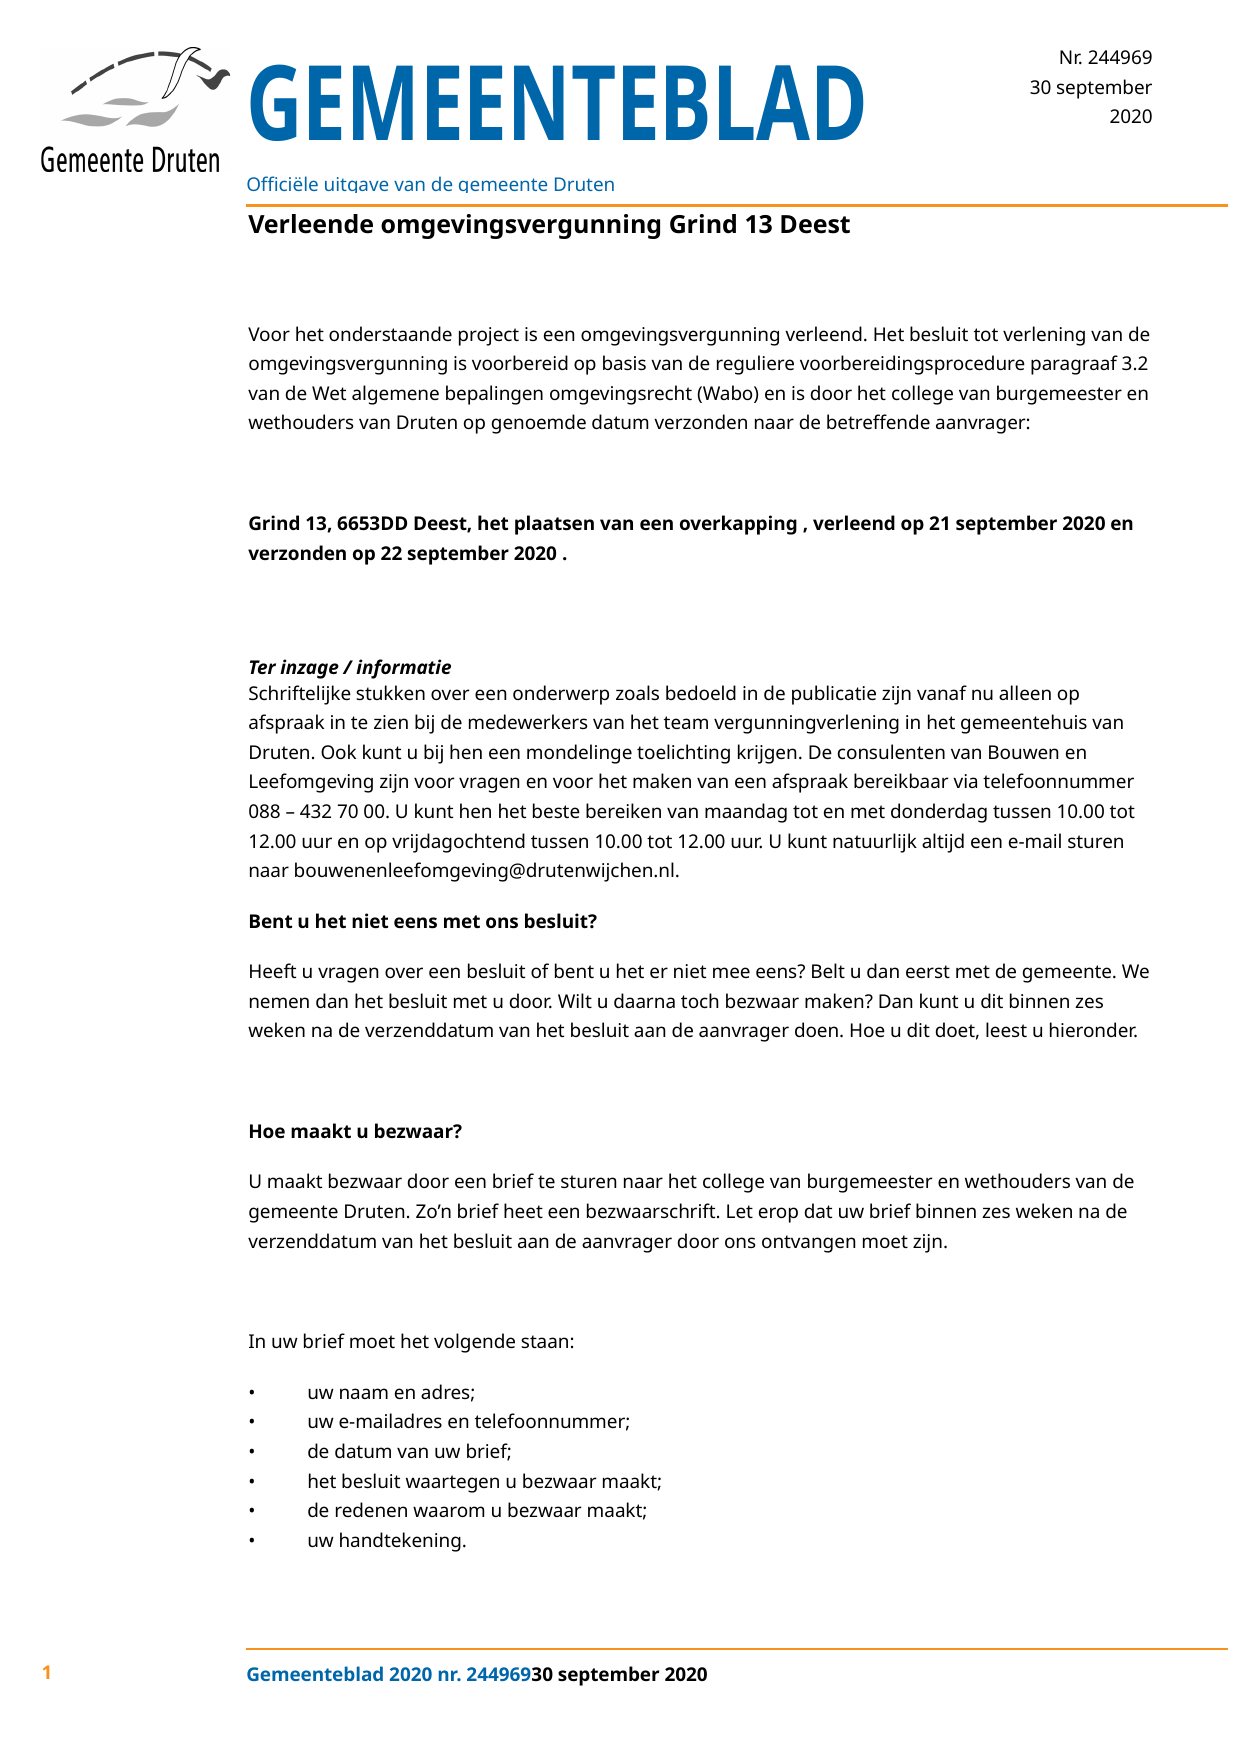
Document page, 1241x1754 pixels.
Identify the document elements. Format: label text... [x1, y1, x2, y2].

list uw naam en adres; [248, 1379, 1152, 1405]
text Ter inzage / informatie [248, 654, 1152, 680]
text Grind 13, 6653DD Deest, het plaatsen van een overkapping , verleend op 21 september 2020 en verzonden op 22 september 2020 . [248, 510, 1152, 566]
list uw handtekening. [248, 1527, 1152, 1553]
text Heeft u vragen over een besluit of bent u het er niet mee eens? Belt u dan eerst met de gemeente. We nemen dan het besluit met u door. Wilt u daarna toch bezwaar maken? Dan kunt u dit binnen zes weken na de verzenddatum van het besluit aan de aanvrager doen. Hoe u dit doet, leest u hieronder. [248, 958, 1152, 1043]
text Verleende omgevingsvergunning Grind 13 Deest [248, 207, 1152, 241]
list de datum van uw brief; [248, 1438, 1152, 1464]
list de redenen waarom u bezwaar maakt; [248, 1497, 1152, 1523]
text Bent u het niet eens met ons besluit? [248, 908, 1152, 934]
text U maakt bezwaar door een brief te sturen naar het college van burgemeester en wethouders van de gemeente Druten. Zo’n brief heet een bezwaarschrift. Let erop dat uw brief binnen zes weken na de verzenddatum van het besluit aan de aanvrager door ons ontvangen moet zijn. [248, 1169, 1152, 1254]
text Hoe maakt u bezwaar? [248, 1118, 1152, 1144]
picture [41, 47, 231, 172]
text Schriftelijke stukken over een onderwerp zoals bedoeld in de publicatie zijn vanaf nu alleen op afspraak in te zien bij de medewerkers van het team vergunningverlening in het gemeentehuis van Druten. Ook kunt u bij hen een mondelinge toelichting krijgen. De consulenten van Bouwen en Leefomgeving zijn voor vragen en voor het maken van een afspraak bereikbaar via telefoonnummer 088 – 432 70 00. U kunt hen het beste bereiken van maandag tot en met donderdag tussen 10.00 tot 12.00 uur en op vrijdagochtend tussen 10.00 tot 12.00 uur. U kunt natuurlijk altijd een e-mail sturen naar bouwenenleefomgeving@drutenwijchen.nl. [248, 680, 1152, 883]
text In uw brief moet het volgende staan: [248, 1329, 1152, 1354]
list uw e-mailadres en telefoonnummer; [248, 1409, 1152, 1434]
text Voor het onderstaande project is een omgevingsvergunning verleend. Het besluit tot verlening van de omgevingsvergunning is voorbereid op basis van de reguliere voorbereidingsprocedure paragraaf 3.2 van de Wet algemene bepalingen omgevingsrecht (Wabo) en is door het college van burgemeester en wethouders van Druten op genoemde datum verzonden naar de betreffende aanvrager: [248, 321, 1152, 435]
list het besluit waartegen u bezwaar maakt; [248, 1468, 1152, 1494]
